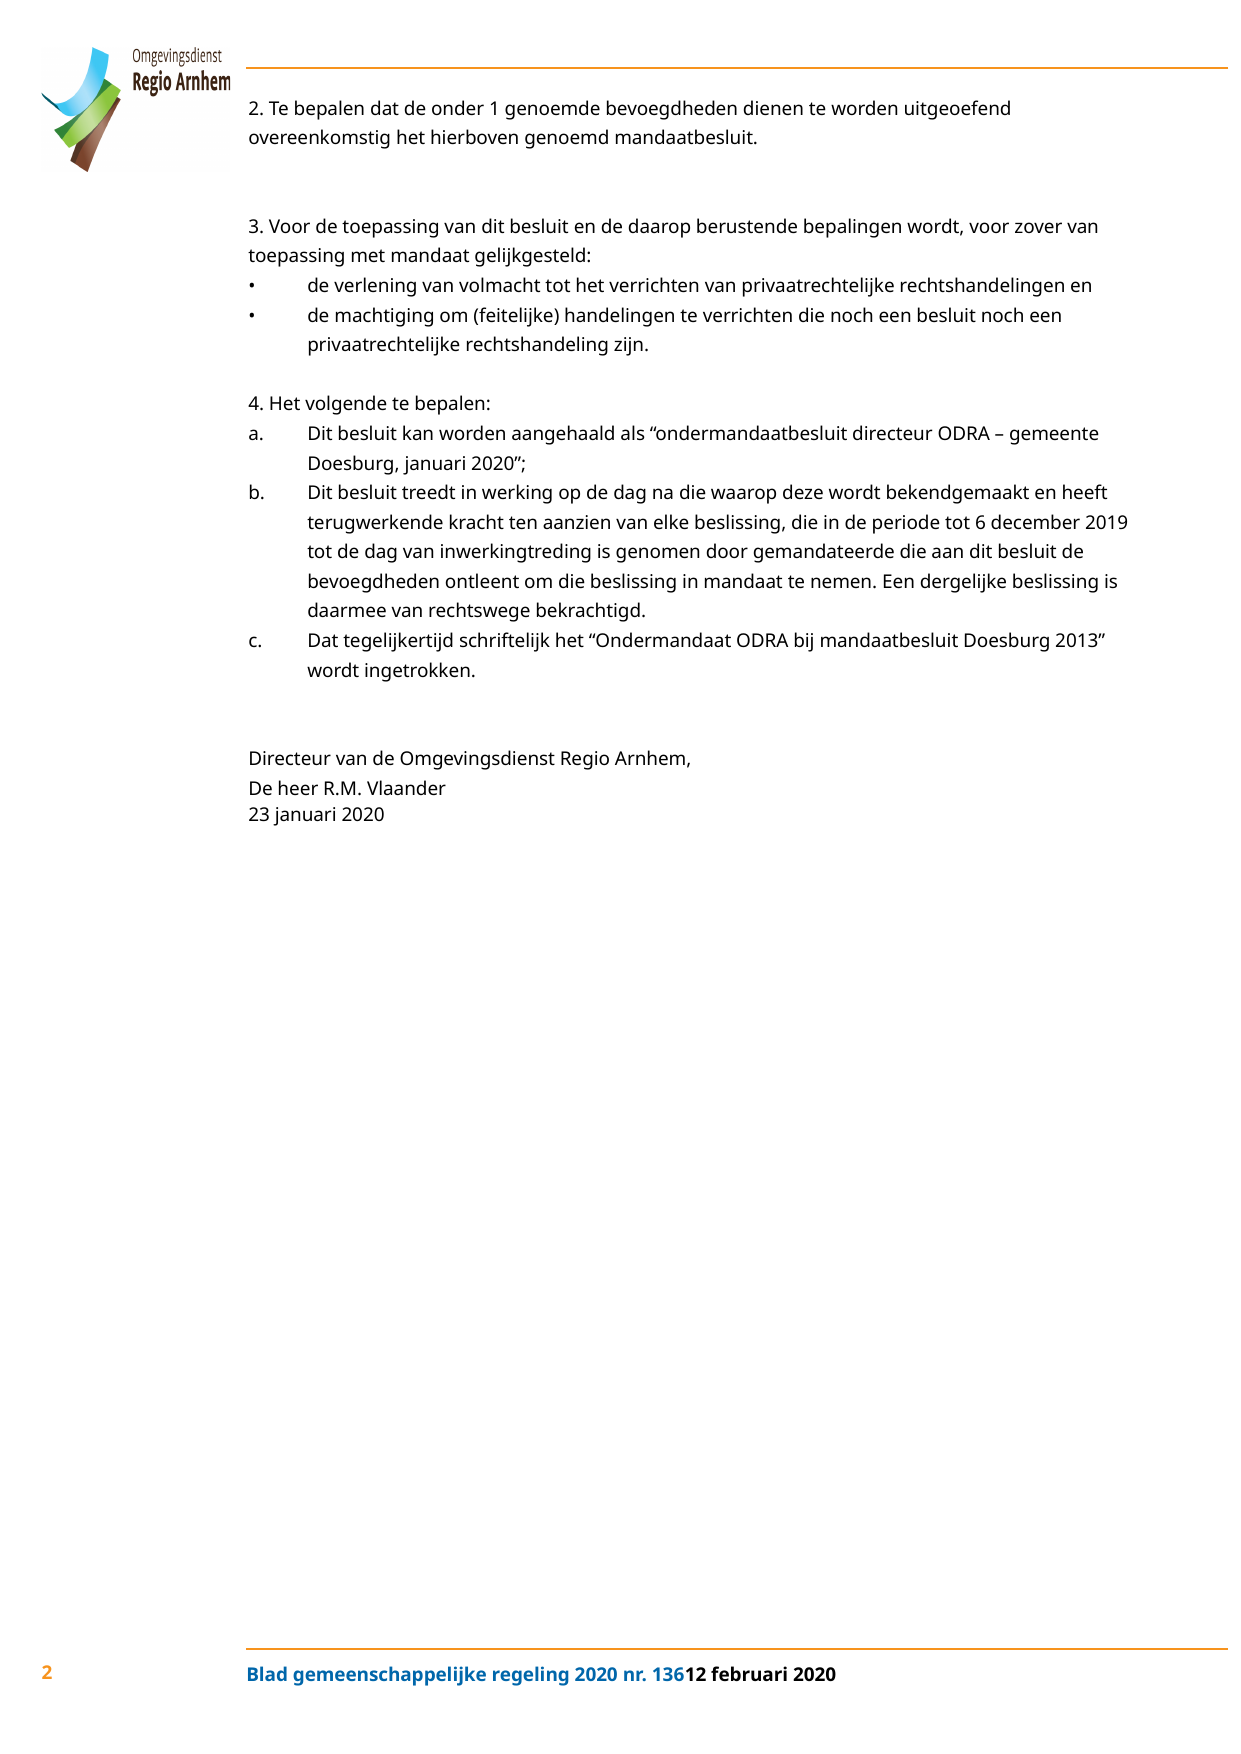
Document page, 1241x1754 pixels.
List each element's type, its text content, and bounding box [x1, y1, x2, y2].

list de machtiging om (feitelijke) handelingen te verrichten die noch een besluit noch een privaatrechtelijke rechtshandeling zijn. [248, 302, 1152, 357]
list Dat tegelijkertijd schriftelijk het “Ondermandaat ODRA bij mandaatbesluit Doesburg 2013” wordt ingetrokken. [248, 627, 1152, 683]
text 23 januari 2020 [248, 801, 1152, 827]
text De heer R.M. Vlaander [248, 775, 1152, 801]
list de verlening van volmacht tot het verrichten van privaatrechtelijke rechtshandelingen en [248, 272, 1152, 298]
text 4. Het volgende te bepalen: [248, 391, 1152, 416]
text 2. Te bepalen dat de onder 1 genoemde bevoegdheden dienen te worden uitgeoefend overeenkomstig het hierboven genoemd mandaatbesluit. [248, 95, 1152, 150]
list Dit besluit kan worden aangehaald als “ondermandaatbesluit directeur ODRA – gemeente Doesburg, januari 2020”; [248, 420, 1152, 476]
text Directeur van de Omgevingsdienst Regio Arnhem, [248, 746, 1152, 771]
list Dit besluit treedt in werking op de dag na die waarop deze wordt bekendgemaakt en heeft terugwerkende kracht ten aanzien van elke beslissing, die in de periode tot 6 december 2019 tot de dag van inwerkingtreding is genomen door gemandateerde die aan dit besluit de bevoegdheden ontleent om die beslissing in mandaat te nemen. Een dergelijke beslissing is daarmee van rechtswege bekrachtigd. [248, 479, 1152, 623]
picture [41, 47, 231, 172]
text 3. Voor de toepassing van dit besluit en de daarop berustende bepalingen wordt, voor zover van toepassing met mandaat gelijkgesteld: [248, 213, 1152, 268]
